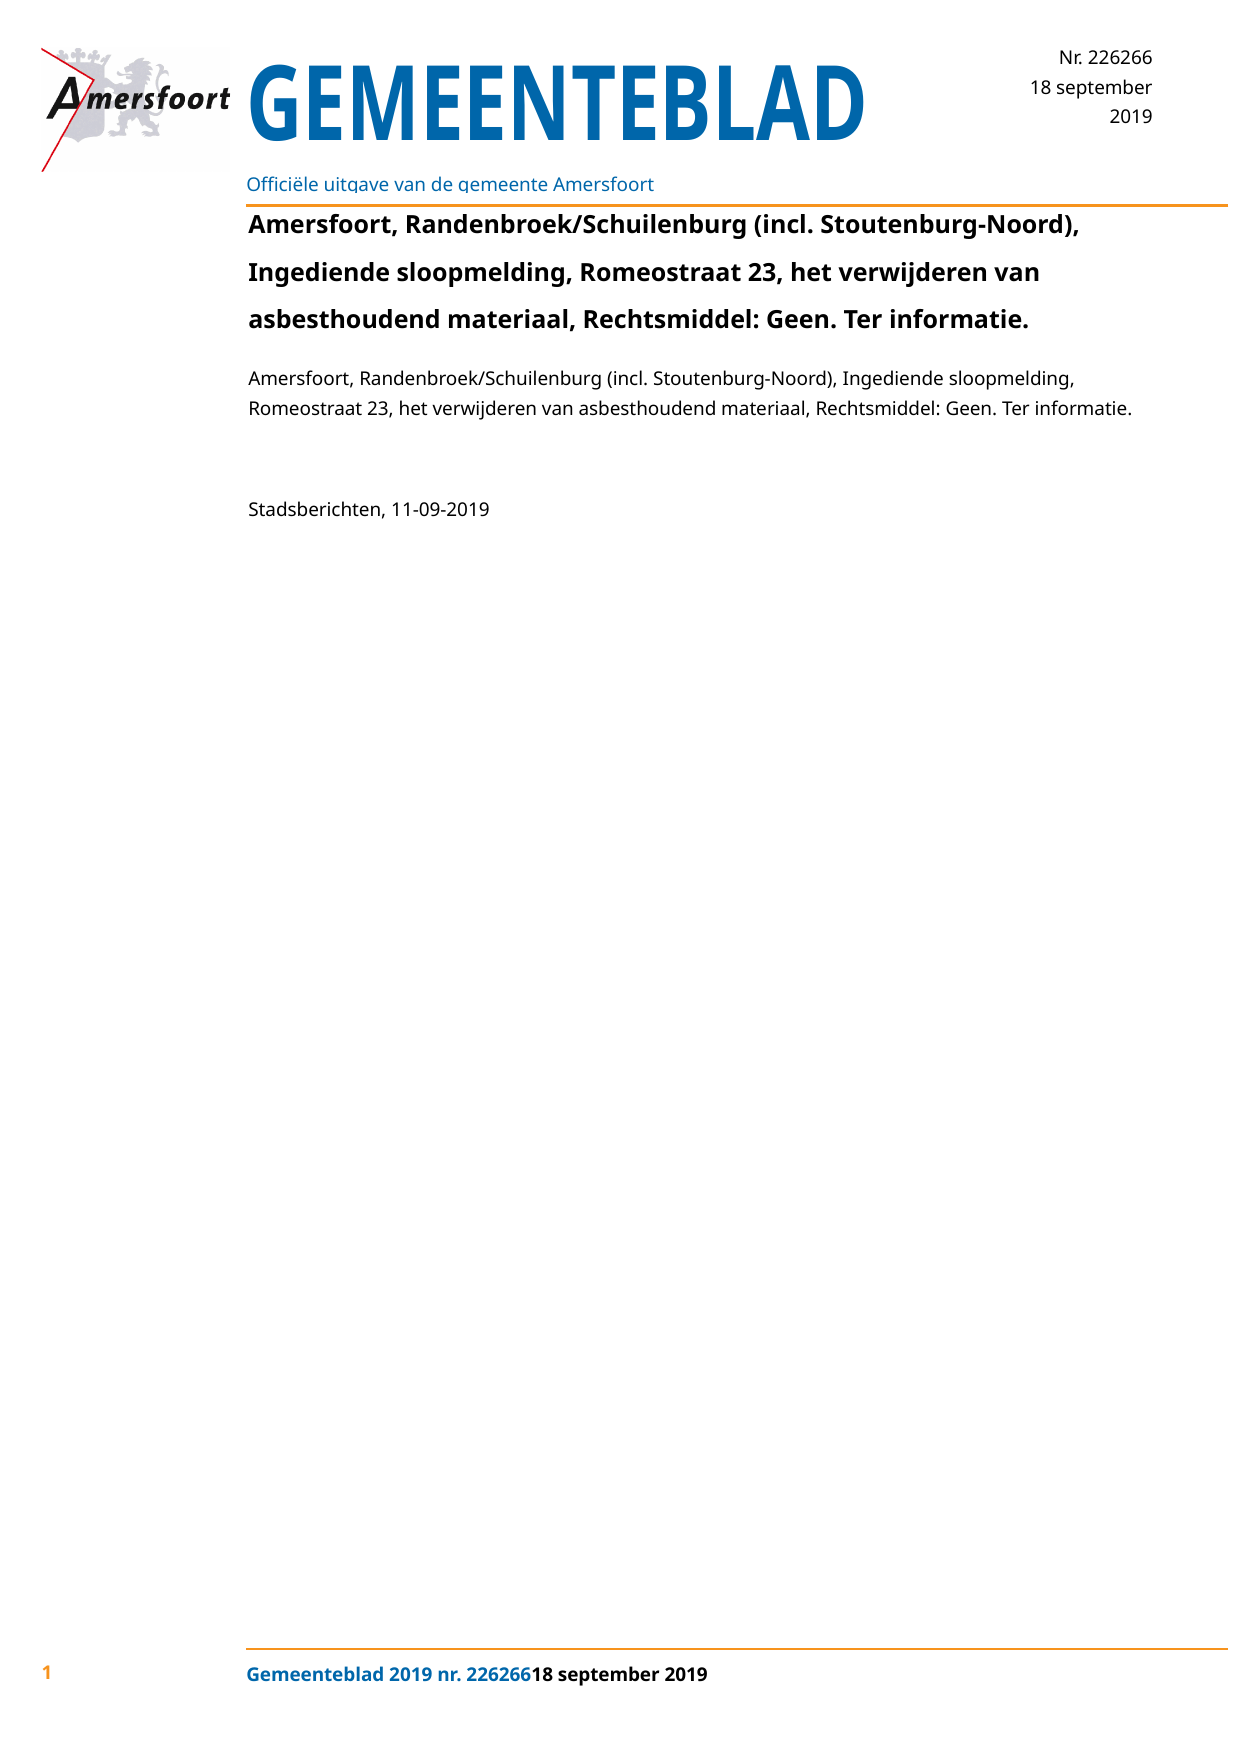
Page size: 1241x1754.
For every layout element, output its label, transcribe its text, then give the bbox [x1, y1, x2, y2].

picture [41, 47, 231, 172]
text Amersfoort, Randenbroek/Schuilenburg (incl. Stoutenburg-Noord), Ingediende sloopmelding, Romeostraat 23, het verwijderen van asbesthoudend materiaal, Rechtsmiddel: Geen. Ter informatie. [248, 366, 1152, 421]
text Stadsberichten, 11-09-2019 [248, 496, 1152, 522]
text Amersfoort, Randenbroek/Schuilenburg (incl. Stoutenburg-Noord), Ingediende sloopmelding, Romeostraat 23, het verwijderen van asbesthoudend materiaal, Rechtsmiddel: Geen. Ter informatie. [248, 207, 1152, 336]
